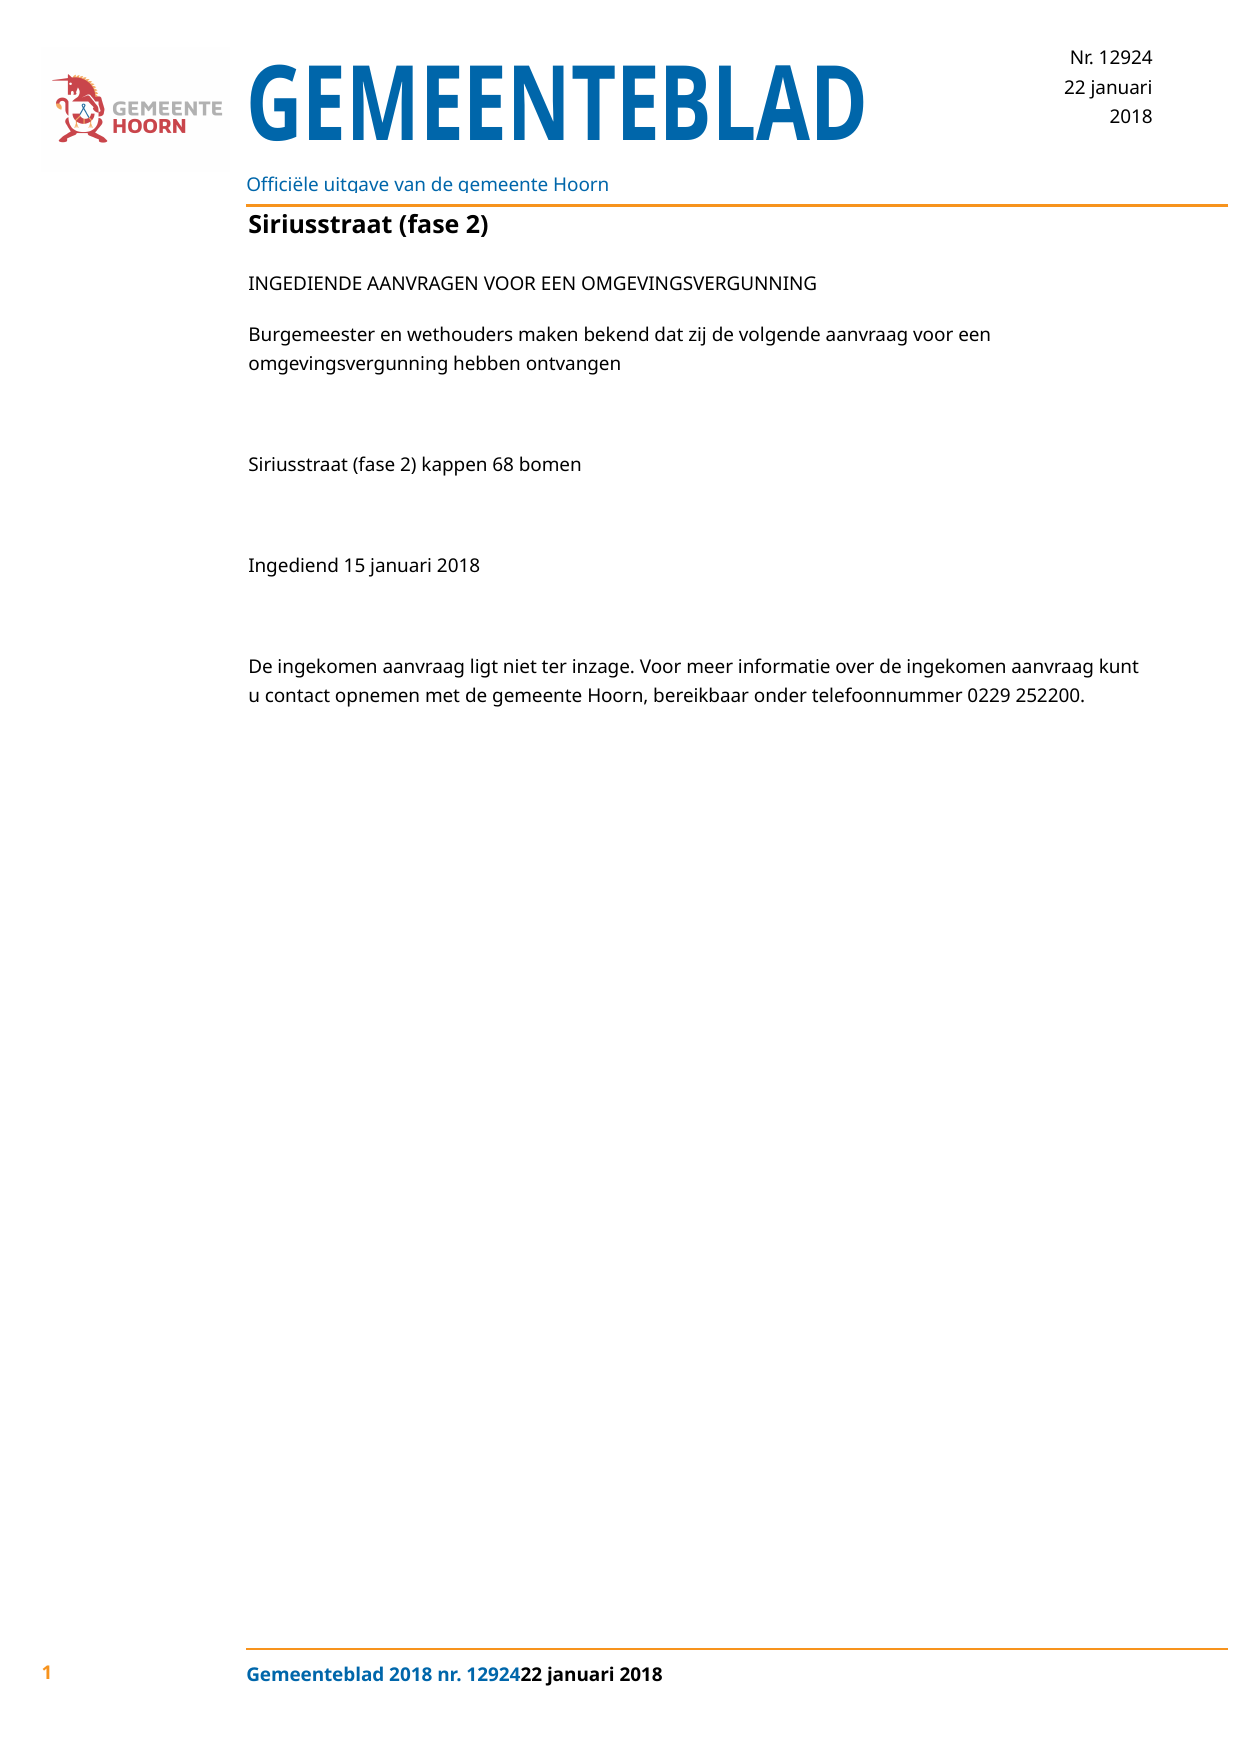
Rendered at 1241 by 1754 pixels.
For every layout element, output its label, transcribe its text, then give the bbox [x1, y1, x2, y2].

text Siriusstraat (fase 2) kappen 68 bomen [248, 451, 1152, 477]
text INGEDIENDE AANVRAGEN VOOR EEN OMGEVINGSVERGUNNING [248, 270, 1152, 296]
picture [41, 47, 231, 172]
text De ingekomen aanvraag ligt niet ter inzage. Voor meer informatie over de ingekomen aanvraag kunt u contact opnemen met de gemeente Hoorn, bereikbaar onder telefoonnummer 0229 252200. [248, 653, 1152, 708]
text Ingediend 15 januari 2018 [248, 552, 1152, 578]
text Burgemeester en wethouders maken bekend dat zij de volgende aanvraag voor een omgevingsvergunning hebben ontvangen [248, 321, 1152, 376]
text Siriusstraat (fase 2) [248, 207, 1152, 241]
